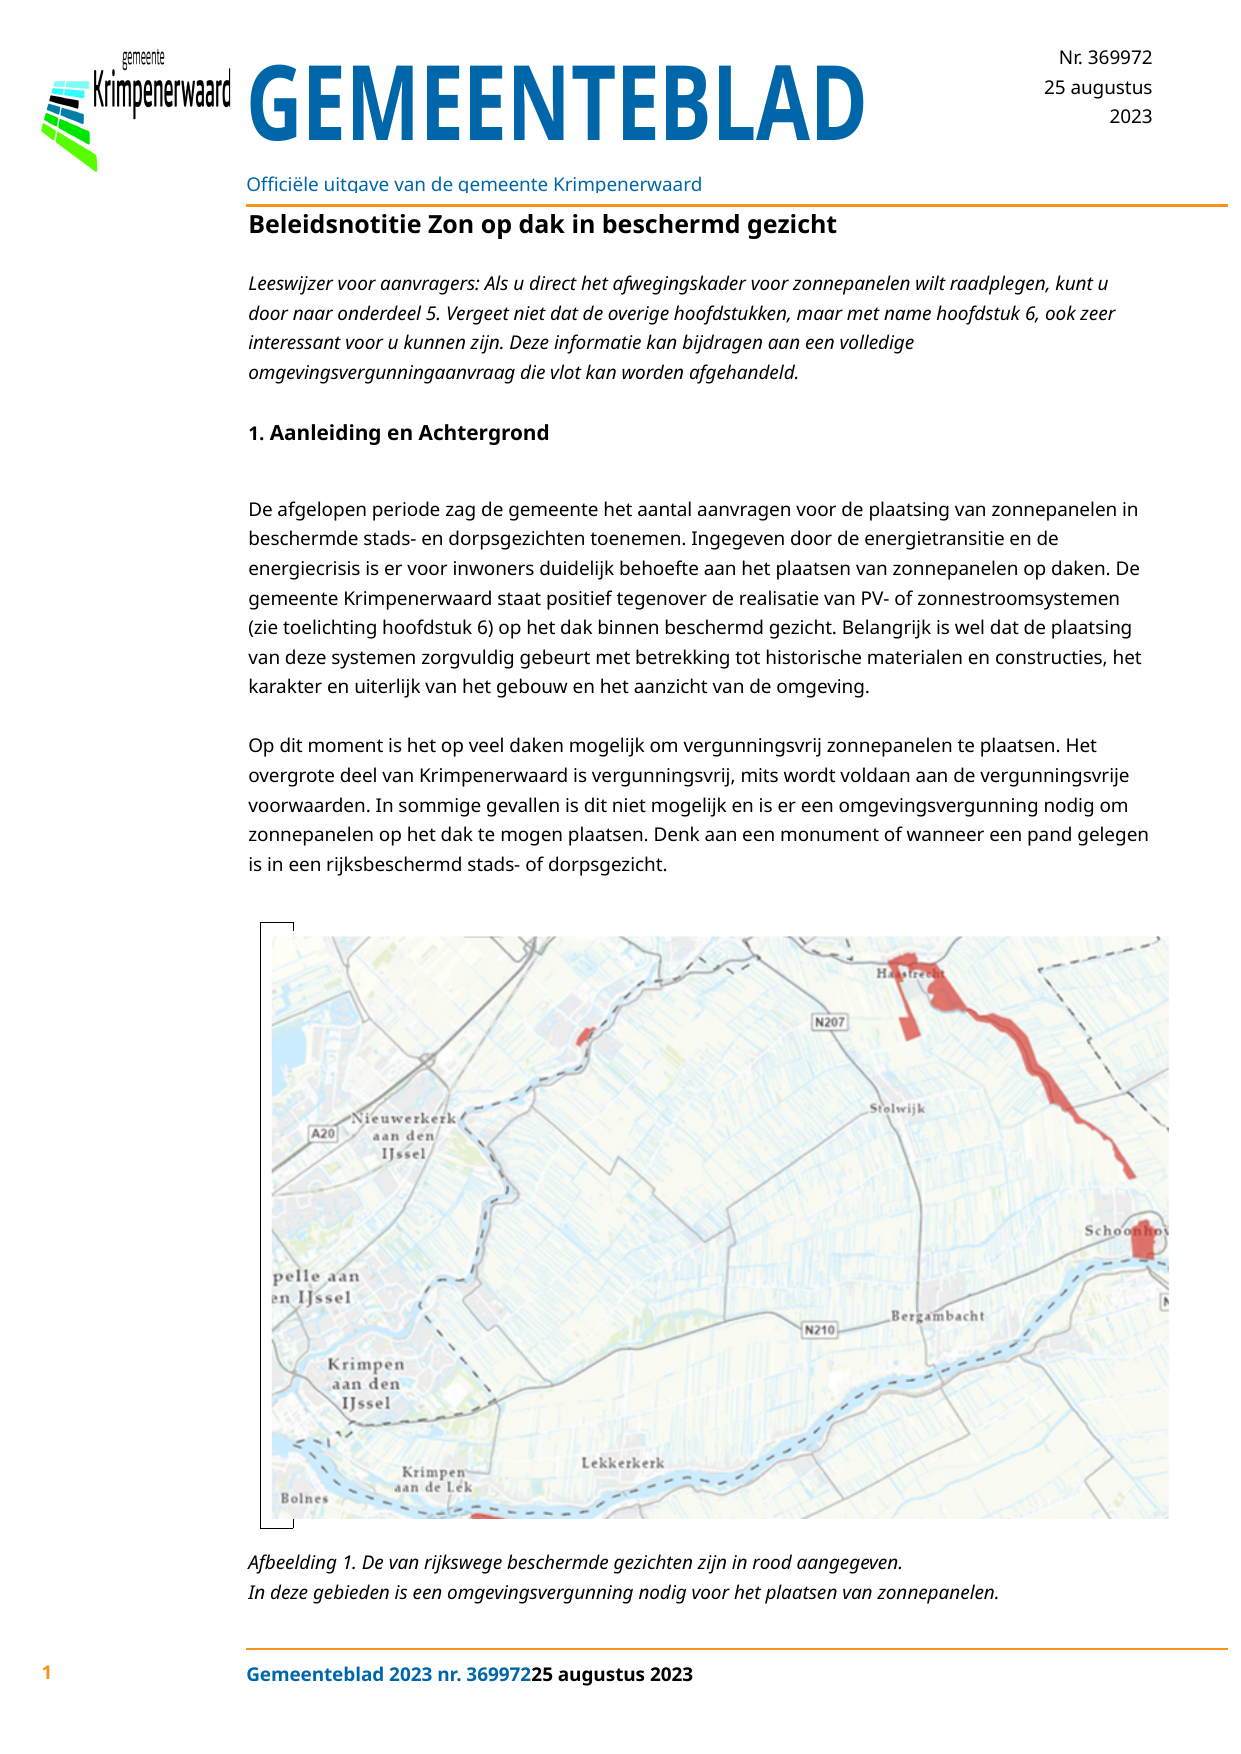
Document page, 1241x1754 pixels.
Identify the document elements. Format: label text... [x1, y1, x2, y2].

text Leeswijzer voor aanvragers: Als u direct het afwegingskader voor zonnepanelen wilt raadplegen, kunt u door naar onderdeel 5. Vergeet niet dat de overige hoofdstukken, maar met name hoofdstuk 6, ook zeer interessant voor u kunnen zijn. Deze informatie kan bijdragen aan een volledige omgevingsvergunningaanvraag die vlot kan worden afgehandeld. [248, 270, 1152, 385]
picture [41, 47, 231, 172]
text 1. Aanleiding en Achtergrond [248, 418, 1152, 447]
text Afbeelding 1. De van rijkswege beschermde gezichten zijn in rood aangegeven. [248, 1549, 1152, 1575]
text Op dit moment is het op veel daken mogelijk om vergunningsvrij zonnepanelen te plaatsen. Het overgrote deel van Krimpenerwaard is vergunningsvrij, mits wordt voldaan aan de vergunningsvrije voorwaarden. In sommige gevallen is dit niet mogelijk en is er een omgevingsvergunning nodig om zonnepanelen op het dak te mogen plaatsen. Denk aan een monument of wanneer een pand gelegen is in een rijksbeschermd stads- of dorpsgezicht. [248, 733, 1152, 877]
text Beleidsnotitie Zon op dak in beschermd gezicht [248, 207, 1152, 241]
text In deze gebieden is een omgevingsvergunning nodig voor het plaatsen van zonnepanelen. [248, 1579, 1152, 1605]
picture [268, 931, 1173, 1519]
text De afgelopen periode zag de gemeente het aantal aanvragen voor de plaatsing van zonnepanelen in beschermde stads- en dorpsgezichten toenemen. Ingegeven door de energietransitie en de energiecrisis is er voor inwoners duidelijk behoefte aan het plaatsen van zonnepanelen op daken. De gemeente Krimpenerwaard staat positief tegenover de realisatie van PV- of zonnestroomsystemen (zie toelichting hoofdstuk 6) op het dak binnen beschermd gezicht. Belangrijk is wel dat de plaatsing van deze systemen zorgvuldig gebeurt met betrekking tot historische materialen en constructies, het karakter en uiterlijk van het gebouw en het aanzicht van de omgeving. [248, 496, 1152, 699]
